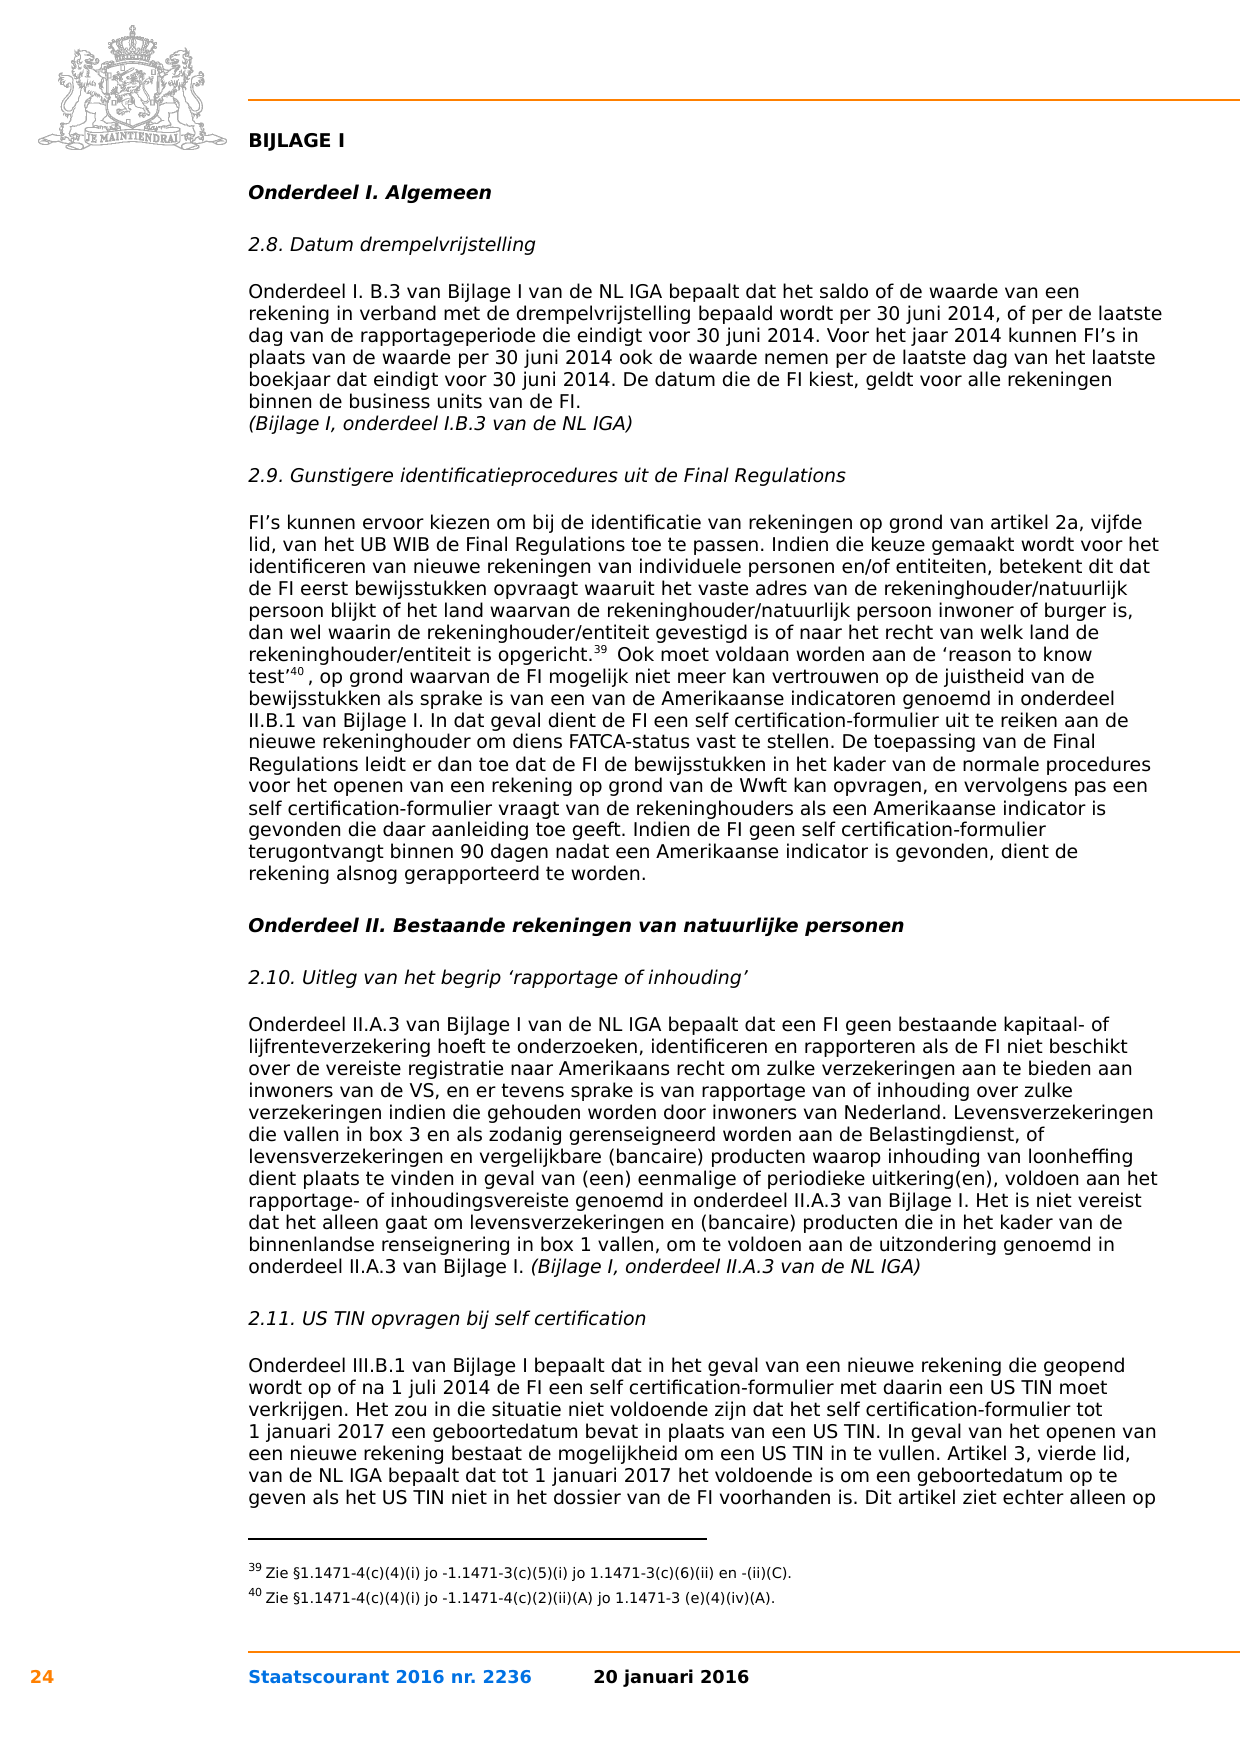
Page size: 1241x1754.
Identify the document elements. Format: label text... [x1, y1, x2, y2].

subtitle 2.9. Gunstigere identificatieprocedures uit de Final Regulations [248, 465, 1163, 487]
subtitle BIJLAGE I [248, 130, 1163, 152]
text FI’s kunnen ervoor kiezen om bij de identificatie van rekeningen op grond van artikel 2a, vijfde lid, van het UB WIB de Final Regulations toe te passen. Indien die keuze gemaakt wordt voor het identificeren van nieuwe rekeningen van individuele personen en/of entiteiten, betekent dit dat de FI eerst bewijsstukken opvraagt waaruit het vaste adres van de rekeninghouder/natuurlijk persoon blijkt of het land waarvan de rekeninghouder/natuurlijk persoon inwoner of burger is, dan wel waarin de rekeninghouder/entiteit gevestigd is of naar het recht van welk land de rekeninghouder/entiteit is opgericht. Ook moet voldaan worden aan de ‘reason to know test’, op grond waarvan de FI mogelijk niet meer kan vertrouwen op de juistheid van de bewijsstukken als sprake is van een van de Amerikaanse indicatoren genoemd in onderdeel II.B.1 van Bijlage I. In dat geval dient de FI een self certification-formulier uit te reiken aan de nieuwe rekeninghouder om diens FATCA-status vast te stellen. De toepassing van de Final Regulations leidt er dan toe dat de FI de bewijsstukken in het kader van de normale procedures voor het openen van een rekening op grond van de Wwft kan opvragen, en vervolgens pas een self certification-formulier vraagt van de rekeninghouders als een Amerikaanse indicator is gevonden die daar aanleiding toe geeft. Indien de FI geen self certification-formulier terugontvangt binnen 90 dagen nadat een Amerikaanse indicator is gevonden, dient de rekening alsnog gerapporteerd te worden. [248, 512, 1163, 885]
text Onderdeel II.A.3 van Bijlage I van de NL IGA bepaalt dat een FI geen bestaande kapitaal- of lijfrenteverzekering hoeft te onderzoeken, identificeren en rapporteren als de FI niet beschikt over de vereiste registratie naar Amerikaans recht om zulke verzekeringen aan te bieden aan inwoners van de VS, en er tevens sprake is van rapportage van of inhouding over zulke verzekeringen indien die gehouden worden door inwoners van Nederland. Levensverzekeringen die vallen in box 3 en als zodanig gerenseigneerd worden aan de Belastingdienst, of levensverzekeringen en vergelijkbare (bancaire) producten waarop inhouding van loonheffing dient plaats te vinden in geval van (een) eenmalige of periodieke uitkering(en), voldoen aan het rapportage- of inhoudingsvereiste genoemd in onderdeel II.A.3 van Bijlage I. Het is niet vereist dat het alleen gaat om levensverzekeringen en (bancaire) producten die in het kader van de binnenlandse renseignering in box 1 vallen, om te voldoen aan de uitzondering genoemd in onderdeel II.A.3 van Bijlage I. (Bijlage I, onderdeel II.A.3 van de NL IGA) [248, 1014, 1163, 1278]
subtitle Onderdeel II. Bestaande rekeningen van natuurlijke personen [248, 915, 1163, 937]
text Onderdeel III.B.1 van Bijlage I bepaalt dat in het geval van een nieuwe rekening die geopend wordt op of na 1 juli 2014 de FI een self certification-formulier met daarin een US TIN moet verkrijgen. Het zou in die situatie niet voldoende zijn dat het self certification-formulier tot 1 januari 2017 een geboortedatum bevat in plaats van een US TIN. In geval van het openen van een nieuwe rekening bestaat de mogelijkheid om een US TIN in te vullen. Artikel 3, vierde lid, van de NL IGA bepaalt dat tot 1 januari 2017 het voldoende is om een geboortedatum op te geven als het US TIN niet in het dossier van de FI voorhanden is. Dit artikel ziet echter alleen op [248, 1355, 1163, 1509]
text (Bijlage I, onderdeel I.B.3 van de NL IGA) [248, 413, 1163, 435]
subtitle 2.10. Uitleg van het begrip ‘rapportage of inhouding’ [248, 967, 1163, 989]
text Zie §1.1471-4(c)(4)(i) jo -1.1471-4(c)(2)(ii)(A) jo 1.1471-3 (e)(4)(iv)(A). [248, 1586, 1163, 1608]
subtitle 2.8. Datum drempelvrijstelling [248, 234, 1163, 256]
text Zie §1.1471-4(c)(4)(i) jo -1.1471-3(c)(5)(i) jo 1.1471-3(c)(6)(ii) en -(ii)(C). [248, 1561, 1163, 1583]
subtitle 2.11. US TIN opvragen bij self certification [248, 1308, 1163, 1330]
picture [38, 25, 227, 150]
text Onderdeel I. B.3 van Bijlage I van de NL IGA bepaalt dat het saldo of de waarde van een rekening in verband met de drempelvrijstelling bepaald wordt per 30 juni 2014, of per de laatste dag van de rapportageperiode die eindigt voor 30 juni 2014. Voor het jaar 2014 kunnen FI’s in plaats van de waarde per 30 juni 2014 ook de waarde nemen per de laatste dag van het laatste boekjaar dat eindigt voor 30 juni 2014. De datum die de FI kiest, geldt voor alle rekeningen binnen de business units van de FI. [248, 281, 1163, 413]
subtitle Onderdeel I. Algemeen [248, 182, 1163, 204]
